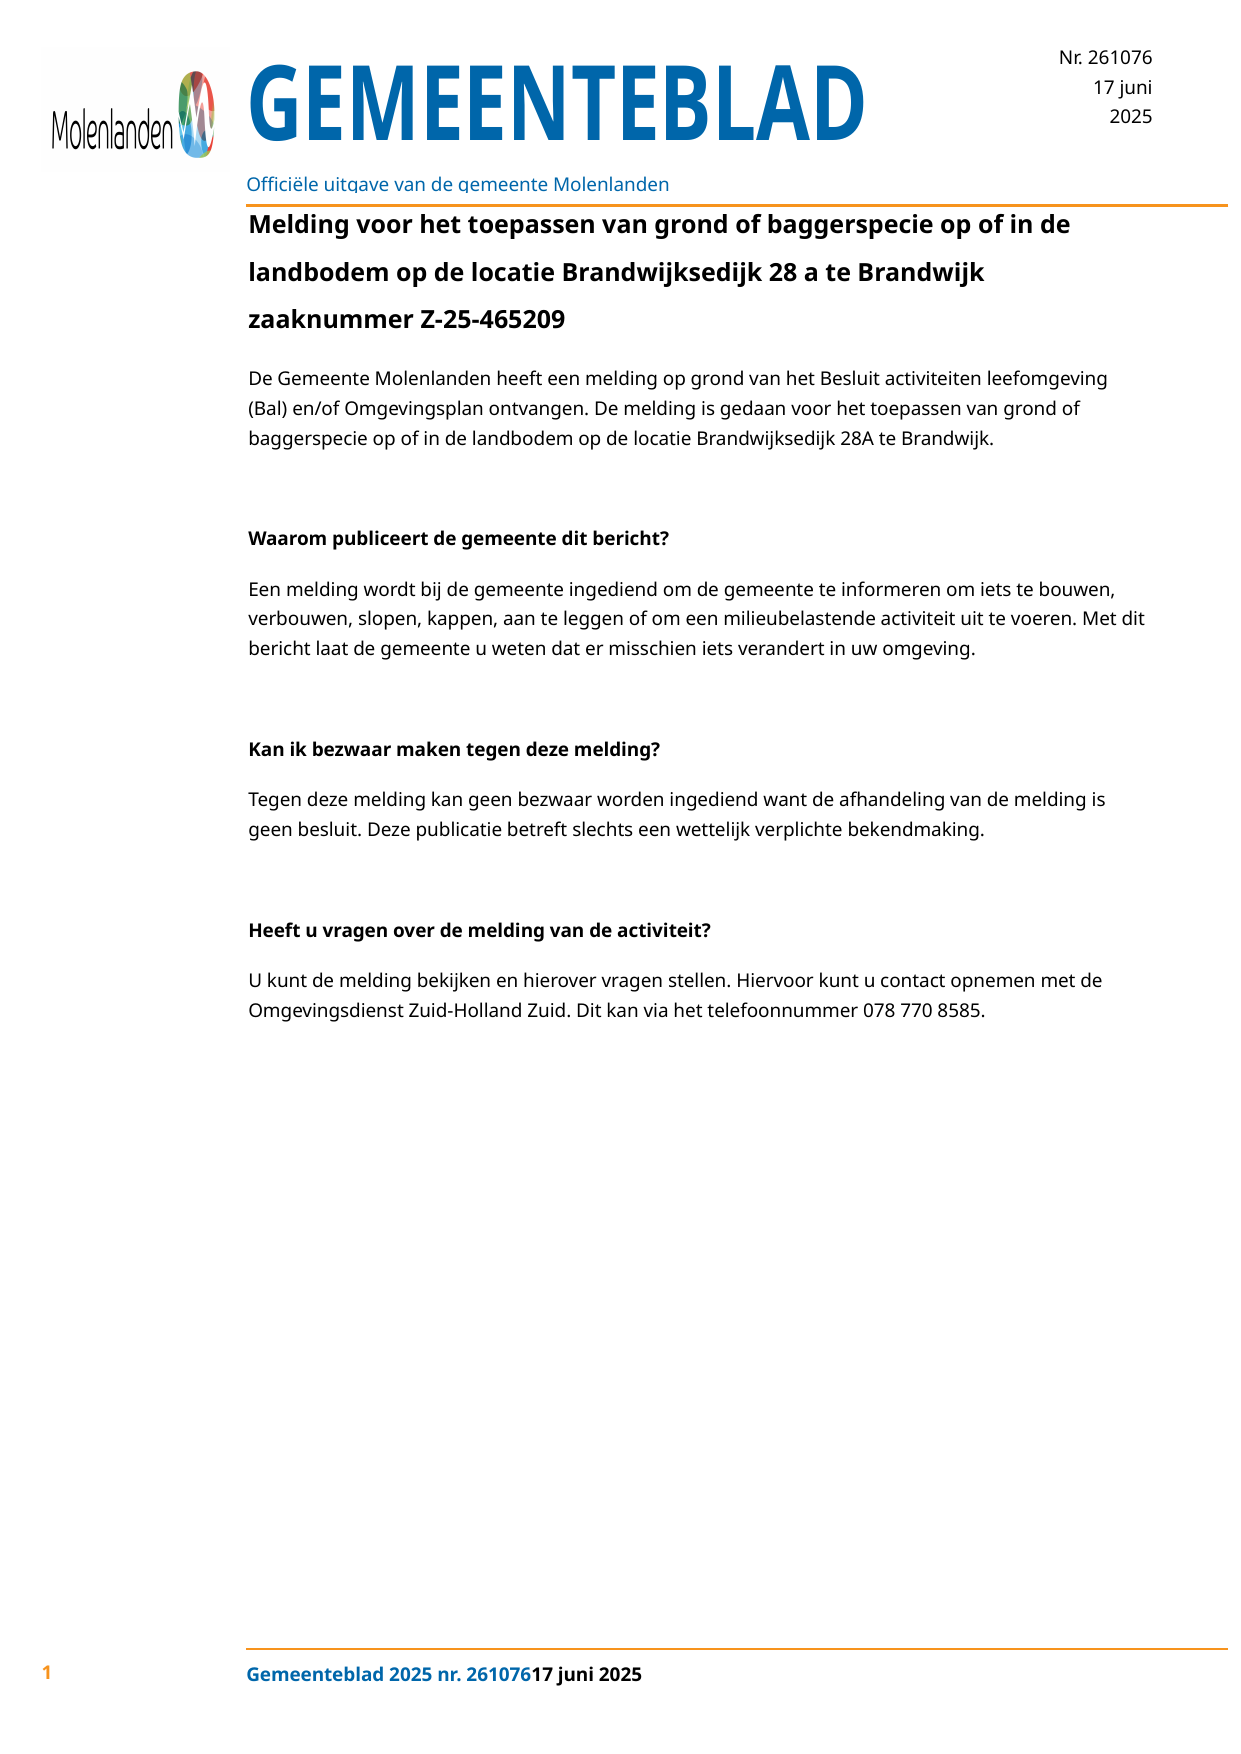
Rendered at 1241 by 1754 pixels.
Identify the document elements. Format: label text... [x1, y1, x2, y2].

text Melding voor het toepassen van grond of baggerspecie op of in de landbodem op de locatie Brandwijksedijk 28 a te Brandwijk zaaknummer Z-25-465209 [248, 207, 1152, 336]
text Heeft u vragen over de melding van de activiteit? [248, 917, 1152, 942]
text De Gemeente Molenlanden heeft een melding op grond van het Besluit activiteiten leefomgeving (Bal) en/of Omgevingsplan ontvangen. De melding is gedaan voor het toepassen van grond of baggerspecie op of in de landbodem op de locatie Brandwijksedijk 28A te Brandwijk. [248, 366, 1152, 450]
text Een melding wordt bij de gemeente ingediend om de gemeente te informeren om iets te bouwen, verbouwen, slopen, kappen, aan te leggen of om een milieubelastende activiteit uit te voeren. Met dit bericht laat de gemeente u weten dat er misschien iets verandert in uw omgeving. [248, 576, 1152, 661]
text Tegen deze melding kan geen bezwaar worden ingediend want de afhandeling van de melding is geen besluit. Deze publicatie betreft slechts een wettelijk verplichte bekendmaking. [248, 786, 1152, 842]
picture [41, 47, 231, 172]
text Kan ik bezwaar maken tegen deze melding? [248, 736, 1152, 762]
text U kunt de melding bekijken en hierover vragen stellen. Hiervoor kunt u contact opnemen met de Omgevingsdienst Zuid-Holland Zuid. Dit kan via het telefoonnummer 078 770 8585. [248, 967, 1152, 1022]
text Waarom publiceert de gemeente dit bericht? [248, 526, 1152, 551]
